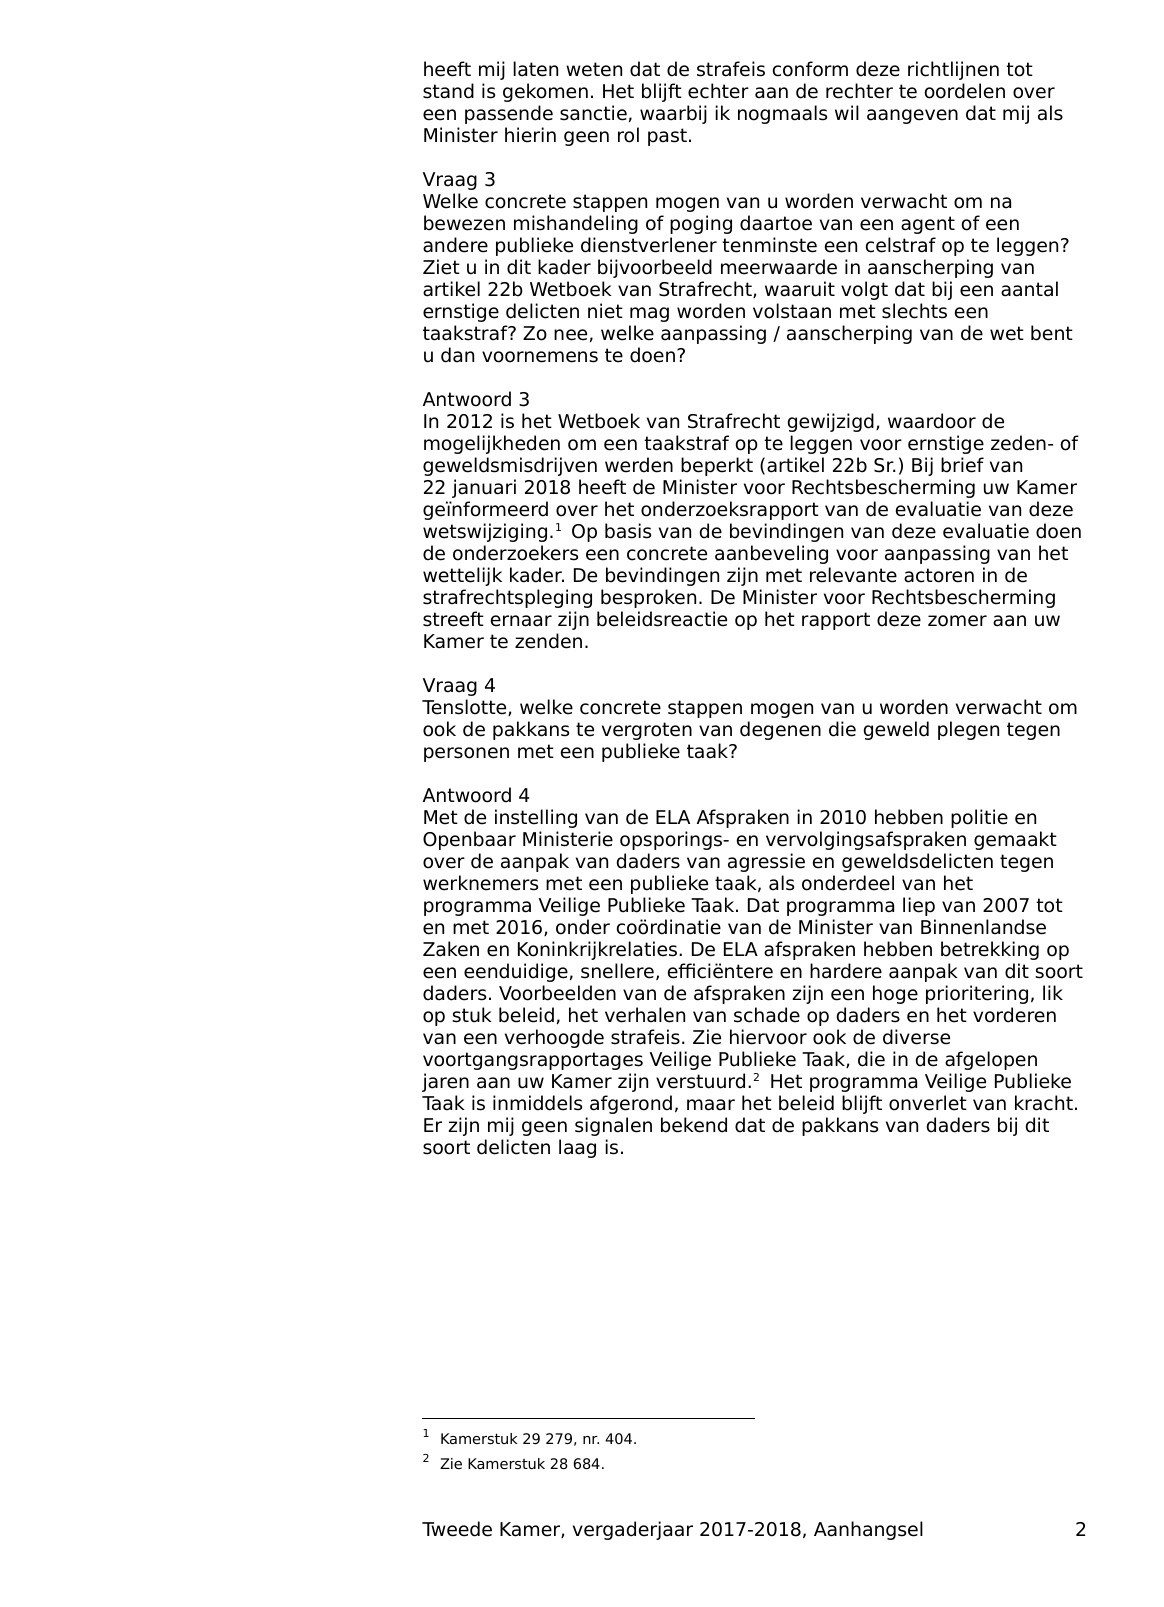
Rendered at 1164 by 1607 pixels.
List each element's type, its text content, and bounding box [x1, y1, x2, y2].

text Antwoord 4 [422, 785, 1087, 807]
text Antwoord 3 [422, 389, 1087, 411]
text In 2012 is het Wetboek van Strafrecht gewijzigd, waardoor de mogelijkheden om een taakstraf op te leggen voor ernstige zeden- of geweldsmisdrijven werden beperkt (artikel 22b Sr.) Bij brief van 22 januari 2018 heeft de Minister voor Rechtsbescherming uw Kamer geïnformeerd over het onderzoeksrapport van de evaluatie van deze wetswijziging. Op basis van de bevindingen van deze evaluatie doen de onderzoekers een concrete aanbeveling voor aanpassing van het wettelijk kader. De bevindingen zijn met relevante actoren in de strafrechtspleging besproken. De Minister voor Rechtsbescherming streeft ernaar zijn beleidsreactie op het rapport deze zomer aan uw Kamer te zenden. [422, 411, 1087, 653]
text heeft mij laten weten dat de strafeis conform deze richtlijnen tot stand is gekomen. Het blijft echter aan de rechter te oordelen over een passende sanctie, waarbij ik nogmaals wil aangeven dat mij als Minister hierin geen rol past. [422, 59, 1087, 147]
text Zie Kamerstuk 28 684. [422, 1452, 1087, 1474]
text Welke concrete stappen mogen van u worden verwacht om na bewezen mishandeling of poging daartoe van een agent of een andere publieke dienstverlener tenminste een celstraf op te leggen? Ziet u in dit kader bijvoorbeeld meerwaarde in aanscherping van artikel 22b Wetboek van Strafrecht, waaruit volgt dat bij een aantal ernstige delicten niet mag worden volstaan met slechts een taakstraf? Zo nee, welke aanpassing / aanscherping van de wet bent u dan voornemens te doen? [422, 191, 1087, 367]
text Vraag 3 [422, 169, 1087, 191]
text Kamerstuk 29 279, nr. 404. [422, 1427, 1087, 1449]
text Tenslotte, welke concrete stappen mogen van u worden verwacht om ook de pakkans te vergroten van degenen die geweld plegen tegen personen met een publieke taak? [422, 697, 1087, 763]
text Met de instelling van de ELA Afspraken in 2010 hebben politie en Openbaar Ministerie opsporings- en vervolgingsafspraken gemaakt over de aanpak van daders van agressie en geweldsdelicten tegen werknemers met een publieke taak, als onderdeel van het programma Veilige Publieke Taak. Dat programma liep van 2007 tot en met 2016, onder coördinatie van de Minister van Binnenlandse Zaken en Koninkrijkrelaties. De ELA afspraken hebben betrekking op een eenduidige, snellere, efficiëntere en hardere aanpak van dit soort daders. Voorbeelden van de afspraken zijn een hoge prioritering, lik op stuk beleid, het verhalen van schade op daders en het vorderen van een verhoogde strafeis. Zie hiervoor ook de diverse voortgangsrapportages Veilige Publieke Taak, die in de afgelopen jaren aan uw Kamer zijn verstuurd. Het programma Veilige Publieke Taak is inmiddels afgerond, maar het beleid blijft onverlet van kracht. Er zijn mij geen signalen bekend dat de pakkans van daders bij dit soort delicten laag is. [422, 807, 1087, 1159]
text Vraag 4 [422, 675, 1087, 697]
